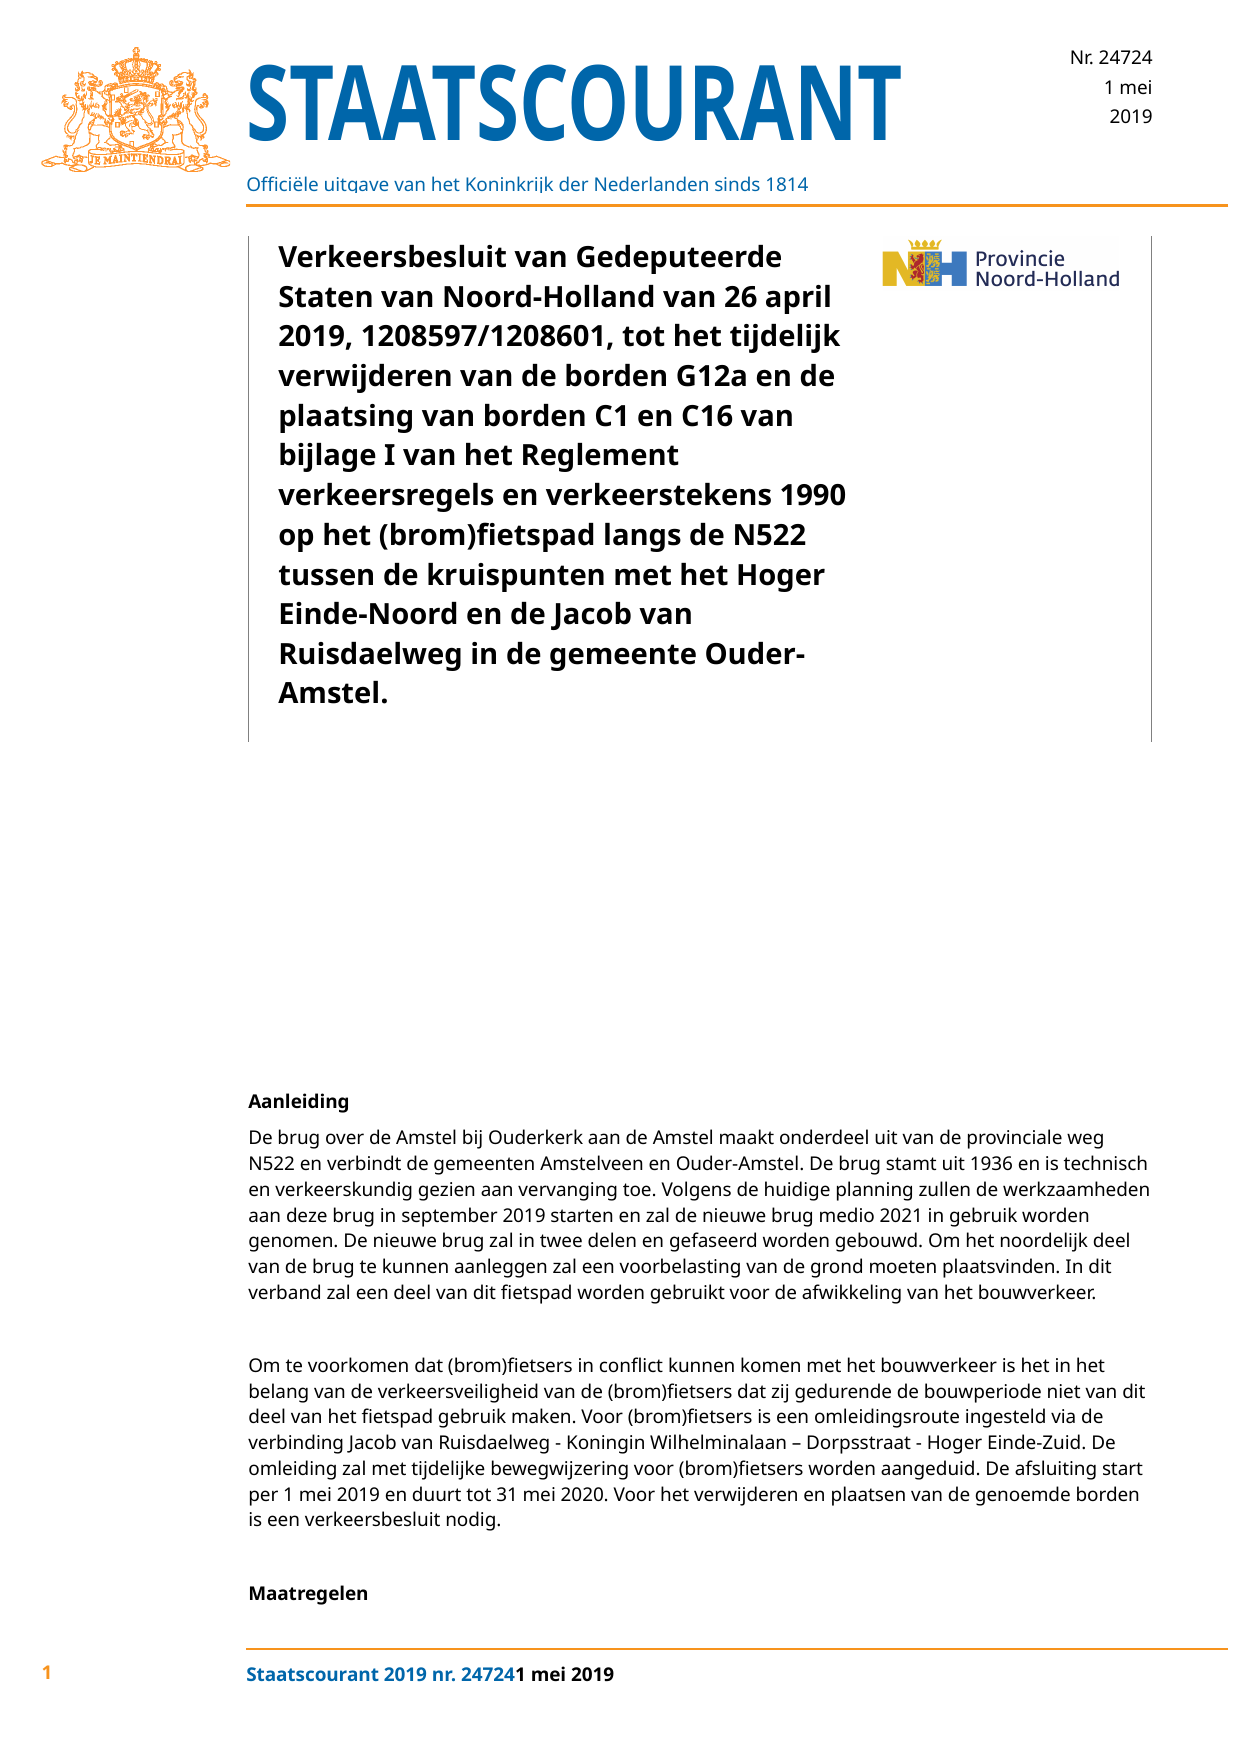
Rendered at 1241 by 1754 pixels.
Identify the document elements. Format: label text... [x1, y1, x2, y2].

table_header Verkeersbesluit van Gedeputeerde Staten van Noord-Holland van 26 april 2019, 1208597/1208601, tot het tijdelijk verwijderen van de borden G12a en de plaatsing van borden C1 en C16 van bijlage I van het Reglement verkeersregels en verkeerstekens 1990 op het (brom)fietspad langs de N522 tussen de kruispunten met het Hoger Einde-Noord en de Jacob van Ruisdaelweg in de gemeente Ouder-Amstel. [249, 236, 850, 742]
text De brug over de Amstel bij Ouderkerk aan de Amstel maakt onderdeel uit van de provinciale weg N522 en verbindt de gemeenten Amstelveen en Ouder-Amstel. De brug stamt uit 1936 en is technisch en verkeerskundig gezien aan vervanging toe. Volgens de huidige planning zullen de werkzaamheden aan deze brug in september 2019 starten en zal de nieuwe brug medio 2021 in gebruik worden genomen. De nieuwe brug zal in twee delen en gefaseerd worden gebouwd. Om het noordelijk deel van de brug te kunnen aanleggen zal een voorbelasting van de grond moeten plaatsvinden. In dit verband zal een deel van dit fietspad worden gebruikt voor de afwikkeling van het bouwverkeer. [248, 1124, 1152, 1305]
picture [882, 236, 1119, 291]
table_header [850, 236, 1151, 742]
text Aanleiding [248, 1088, 1152, 1114]
text Om te voorkomen dat (brom)fietsers in conflict kunnen komen met het bouwverkeer is het in het belang van de verkeersveiligheid van de (brom)fietsers dat zij gedurende de bouwperiode niet van dit deel van het fietspad gebruik maken. Voor (brom)fietsers is een omleidingsroute ingesteld via de verbinding Jacob van Ruisdaelweg - Koningin Wilhelminalaan – Dorpsstraat - Hoger Einde-Zuid. De omleiding zal met tijdelijke bewegwijzering voor (brom)fietsers worden aangeduid. De afsluiting start per 1 mei 2019 en duurt tot 31 mei 2020. Voor het verwijderen en plaatsen van de genoemde borden is een verkeersbesluit nodig. [248, 1352, 1152, 1532]
picture [41, 47, 231, 172]
text Maatregelen [248, 1580, 1152, 1606]
